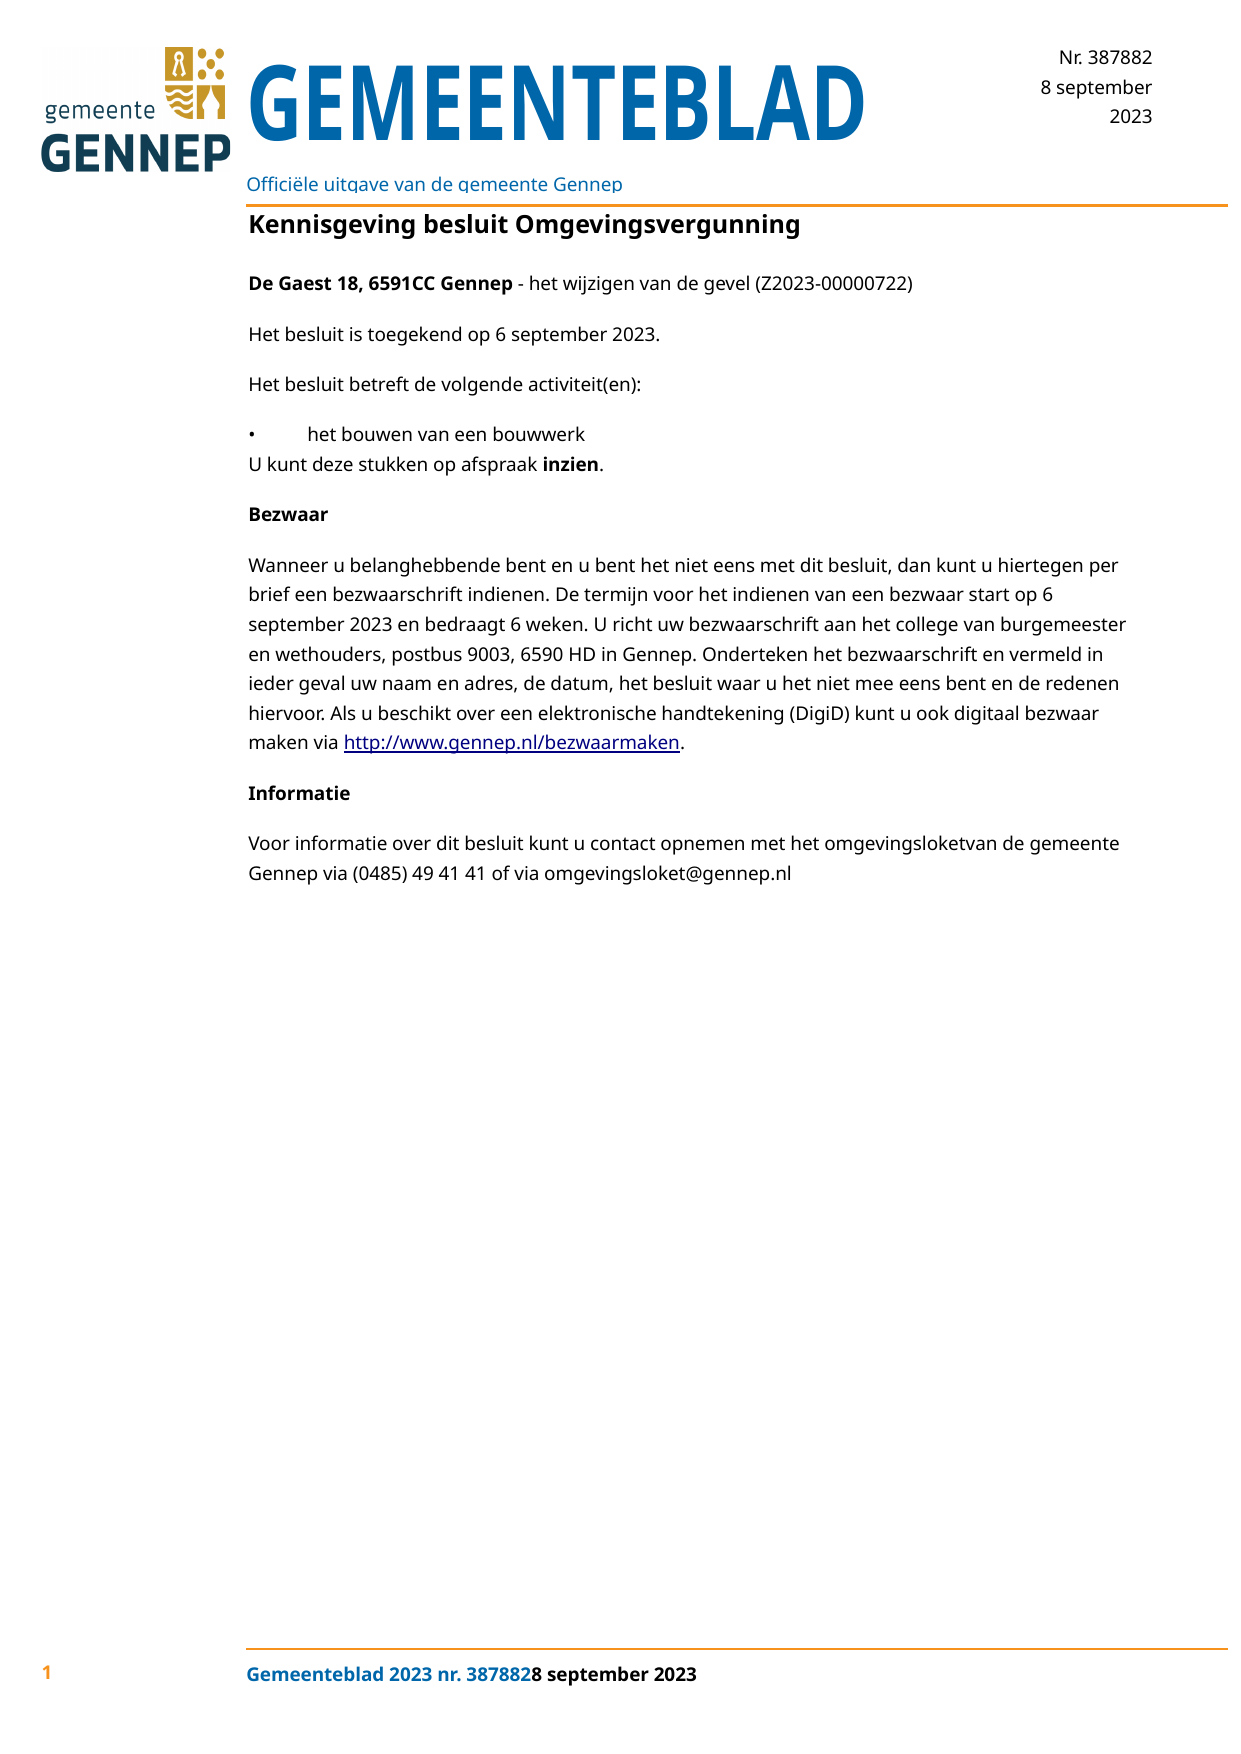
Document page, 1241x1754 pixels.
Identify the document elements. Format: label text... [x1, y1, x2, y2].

text U kunt deze stukken op afspraak inzien. [248, 451, 1152, 477]
list het bouwen van een bouwwerk [248, 422, 1152, 447]
text Het besluit is toegekend op 6 september 2023. [248, 321, 1152, 346]
text Bezwaar [248, 502, 1152, 527]
text Het besluit betreft de volgende activiteit(en): [248, 371, 1152, 397]
text Kennisgeving besluit Omgevingsvergunning [248, 207, 1152, 241]
picture [41, 47, 231, 172]
text Wanneer u belanghebbende bent en u bent het niet eens met dit besluit, dan kunt u hiertegen per brief een bezwaarschrift indienen. De termijn voor het indienen van een bezwaar start op 6 september 2023 en bedraagt 6 weken. U richt uw bezwaarschrift aan het college van burgemeester en wethouders, postbus 9003, 6590 HD in Gennep. Onderteken het bezwaarschrift en vermeld in ieder geval uw naam en adres, de datum, het besluit waar u het niet mee eens bent en de redenen hiervoor. Als u beschikt over een elektronische handtekening (DigiD) kunt u ook digitaal bezwaar maken via http://www.gennep.nl/bezwaarmaken. [248, 552, 1152, 755]
text Voor informatie over dit besluit kunt u contact opnemen met het omgevingsloketvan de gemeente Gennep via (0485) 49 41 41 of via omgevingsloket@gennep.nl [248, 830, 1152, 886]
text De Gaest 18, 6591CC Gennep - het wijzigen van de gevel (Z2023-00000722) [248, 270, 1152, 296]
text Informatie [248, 780, 1152, 806]
